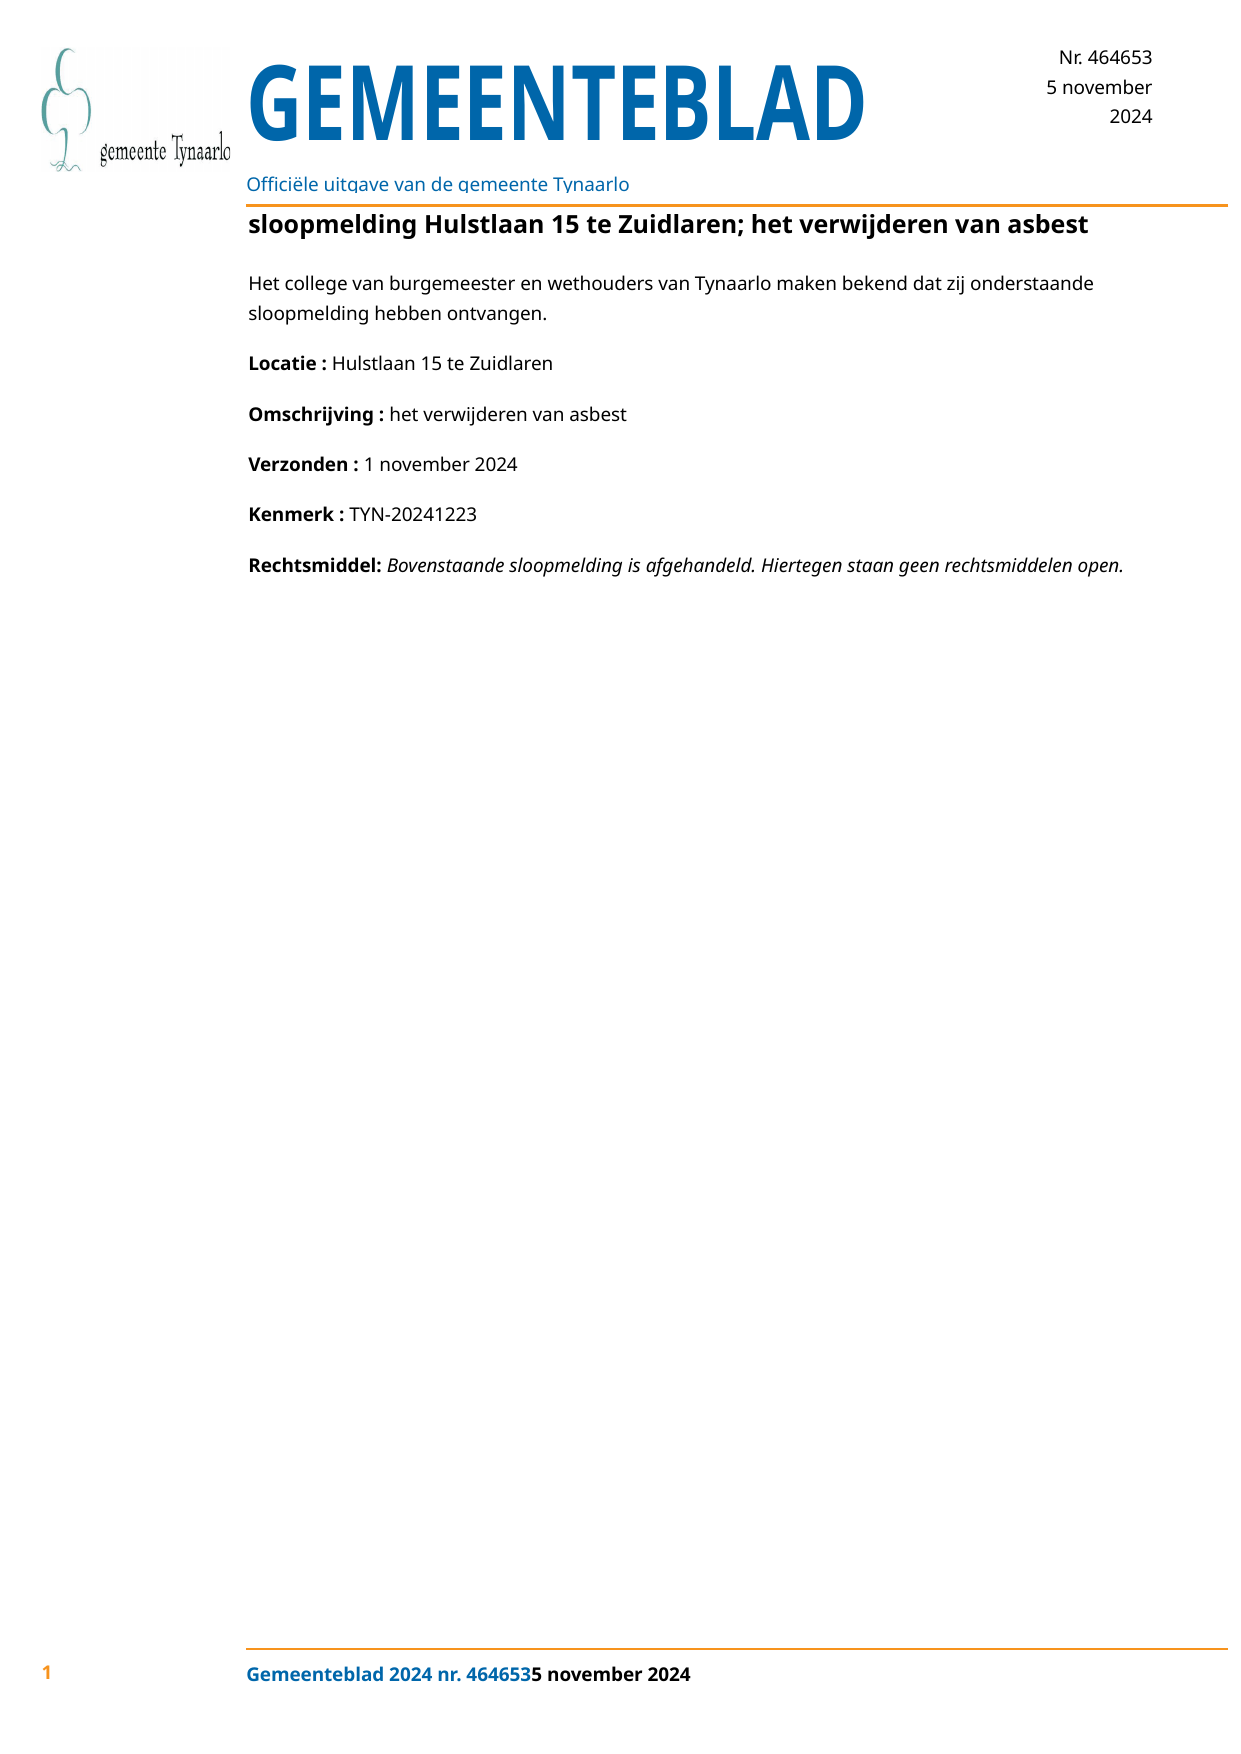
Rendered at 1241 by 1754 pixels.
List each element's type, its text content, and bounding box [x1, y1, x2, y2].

text Het college van burgemeester en wethouders van Tynaarlo maken bekend dat zij onderstaande sloopmelding hebben ontvangen. [248, 270, 1152, 326]
text Locatie : Hulstlaan 15 te Zuidlaren [248, 350, 1152, 376]
text Kenmerk : TYN-20241223 [248, 502, 1152, 527]
text Omschrijving : het verwijderen van asbest [248, 401, 1152, 426]
picture [41, 47, 231, 172]
text Rechtsmiddel: Bovenstaande sloopmelding is afgehandeld. Hiertegen staan geen rechtsmiddelen open. [248, 552, 1152, 578]
text sloopmelding Hulstlaan 15 te Zuidlaren; het verwijderen van asbest [248, 207, 1152, 241]
text Verzonden : 1 november 2024 [248, 451, 1152, 477]
